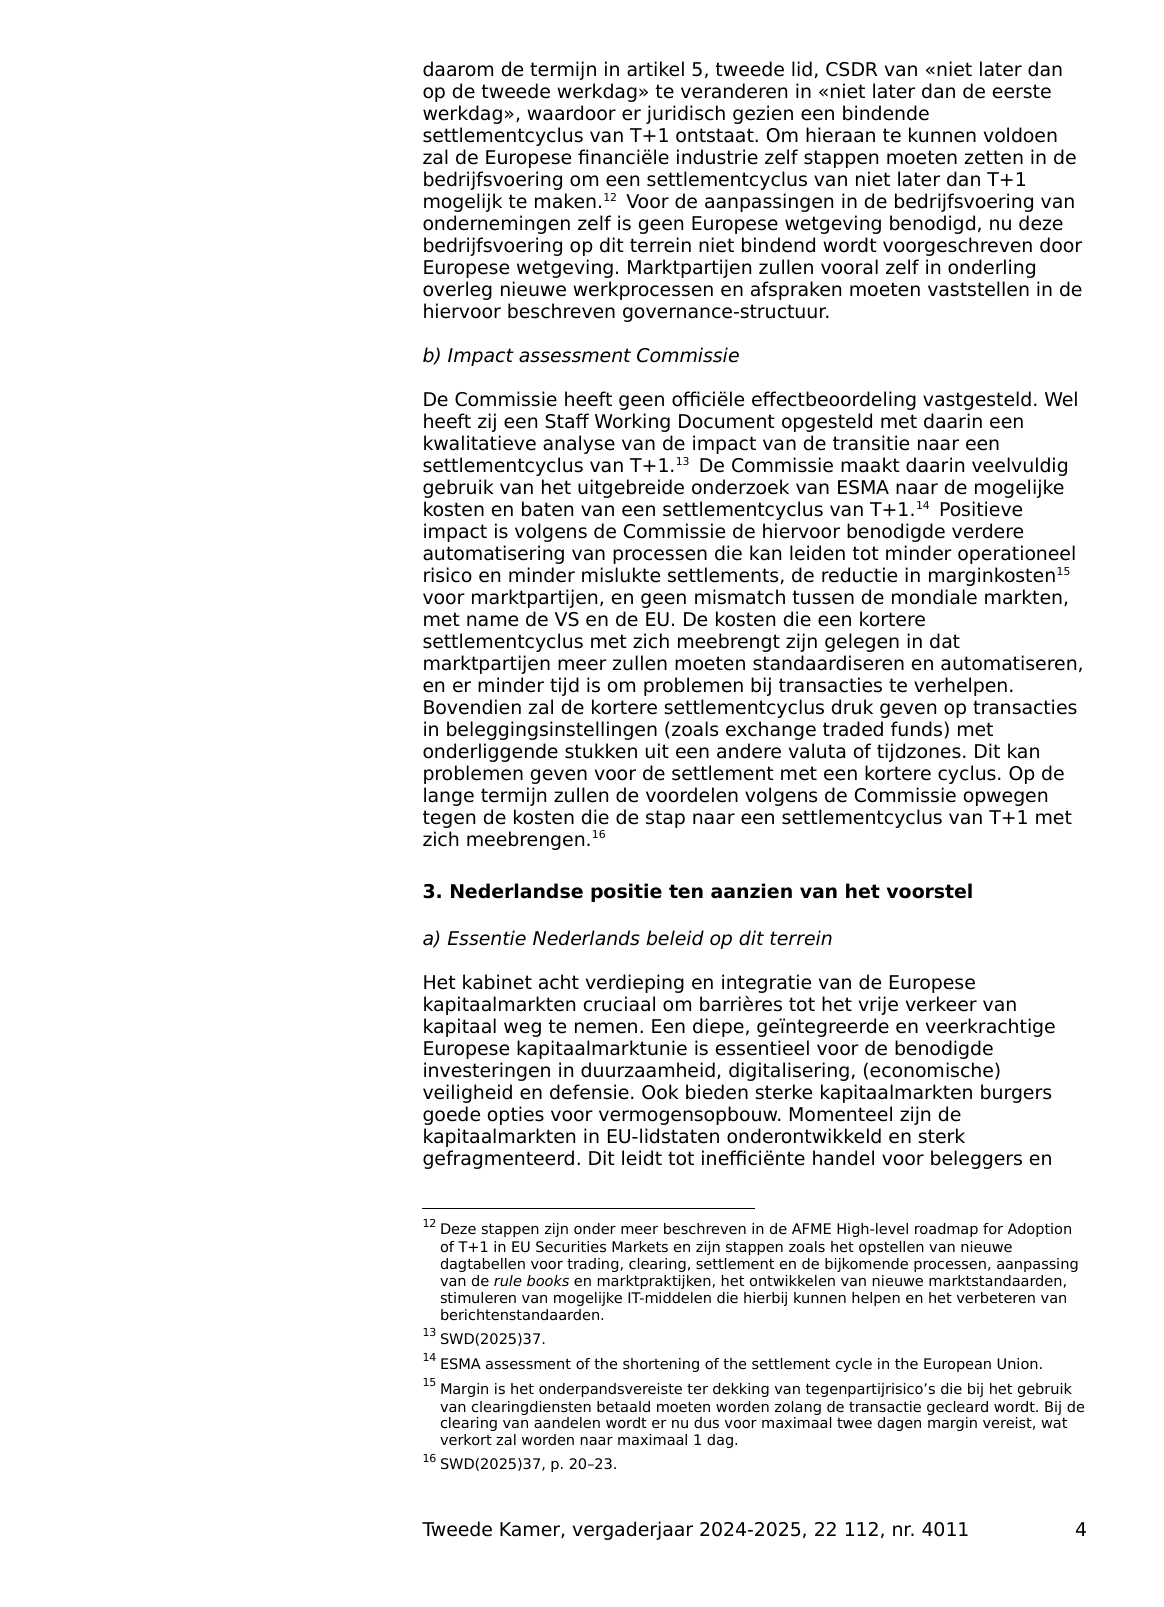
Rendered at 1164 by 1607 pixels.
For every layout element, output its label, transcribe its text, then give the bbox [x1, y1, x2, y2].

text daarom de termijn in artikel 5, tweede lid, CSDR van «niet later dan op de tweede werkdag» te veranderen in «niet later dan de eerste werkdag», waardoor er juridisch gezien een bindende settlementcyclus van T+1 ontstaat. Om hieraan te kunnen voldoen zal de Europese financiële industrie zelf stappen moeten zetten in de bedrijfsvoering om een settlementcyclus van niet later dan T+1 mogelijk te maken. Voor de aanpassingen in de bedrijfsvoering van ondernemingen zelf is geen Europese wetgeving benodigd, nu deze bedrijfsvoering op dit terrein niet bindend wordt voorgeschreven door Europese wetgeving. Marktpartijen zullen vooral zelf in onderling overleg nieuwe werkprocessen en afspraken moeten vaststellen in de hiervoor beschreven governance-structuur. [422, 59, 1087, 323]
text ESMA assessment of the shortening of the settlement cycle in the European Union. [422, 1352, 1087, 1374]
text SWD(2025)37. [422, 1327, 1087, 1349]
subtitle 3. Nederlandse positie ten aanzien van het voorstel [422, 881, 1087, 903]
text Deze stappen zijn onder meer beschreven in de AFME High-level roadmap for Adoption of T+1 in EU Securities Markets en zijn stappen zoals het opstellen van nieuwe dagtabellen voor trading, clearing, settlement en de bijkomende processen, aanpassing van de rule books en marktpraktijken, het ontwikkelen van nieuwe marktstandaarden, stimuleren van mogelijke IT-middelen die hierbij kunnen helpen en het verbeteren van berichtenstandaarden. [422, 1217, 1087, 1324]
text De Commissie heeft geen officiële effectbeoordeling vastgesteld. Wel heeft zij een Staff Working Document opgesteld met daarin een kwalitatieve analyse van de impact van de transitie naar een settlementcyclus van T+1. De Commissie maakt daarin veelvuldig gebruik van het uitgebreide onderzoek van ESMA naar de mogelijke kosten en baten van een settlementcyclus van T+1. Positieve impact is volgens de Commissie de hiervoor benodigde verdere automatisering van processen die kan leiden tot minder operationeel risico en minder mislukte settlements, de reductie in marginkosten voor marktpartijen, en geen mismatch tussen de mondiale markten, met name de VS en de EU. De kosten die een kortere settlementcyclus met zich meebrengt zijn gelegen in dat marktpartijen meer zullen moeten standaardiseren en automatiseren, en er minder tijd is om problemen bij transacties te verhelpen. Bovendien zal de kortere settlementcyclus druk geven op transacties in beleggingsinstellingen (zoals exchange traded funds) met onderliggende stukken uit een andere valuta of tijdzones. Dit kan problemen geven voor de settlement met een kortere cyclus. Op de lange termijn zullen de voordelen volgens de Commissie opwegen tegen de kosten die de stap naar een settlementcyclus van T+1 met zich meebrengen. [422, 389, 1087, 851]
subtitle a) Essentie Nederlands beleid op dit terrein [422, 928, 1087, 950]
subtitle b) Impact assessment Commissie [422, 345, 1087, 367]
text Het kabinet acht verdieping en integratie van de Europese kapitaalmarkten cruciaal om barrières tot het vrije verkeer van kapitaal weg te nemen. Een diepe, geïntegreerde en veerkrachtige Europese kapitaalmarktunie is essentieel voor de benodigde investeringen in duurzaamheid, digitalisering, (economische) veiligheid en defensie. Ook bieden sterke kapitaalmarkten burgers goede opties voor vermogensopbouw. Momenteel zijn de kapitaalmarkten in EU-lidstaten onderontwikkeld en sterk gefragmenteerd. Dit leidt tot inefficiënte handel voor beleggers en [422, 972, 1087, 1170]
text SWD(2025)37, p. 20–23. [422, 1452, 1087, 1474]
text Margin is het onderpandsvereiste ter dekking van tegenpartijrisico’s die bij het gebruik van clearingdiensten betaald moeten worden zolang de transactie gecleard wordt. Bij de clearing van aandelen wordt er nu dus voor maximaal twee dagen margin vereist, wat verkort zal worden naar maximaal 1 dag. [422, 1377, 1087, 1449]
